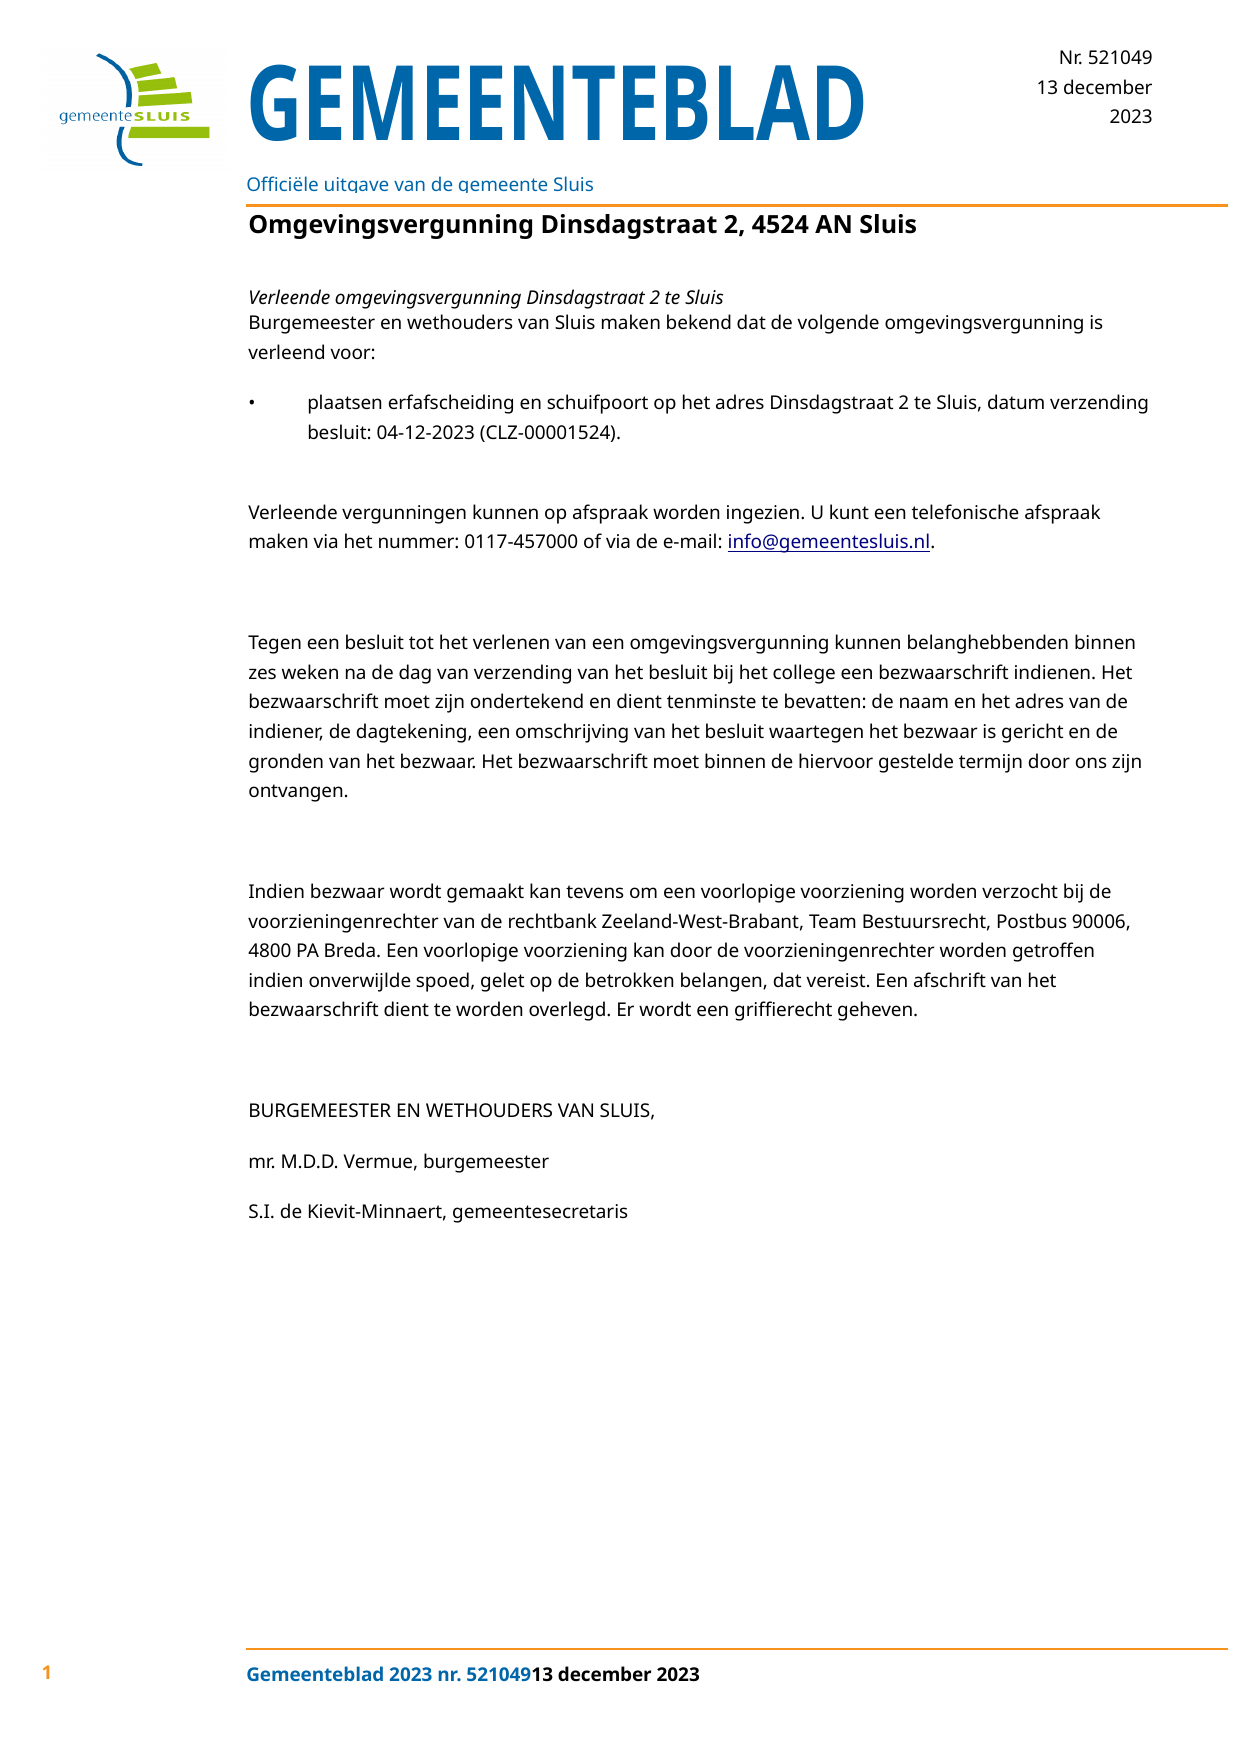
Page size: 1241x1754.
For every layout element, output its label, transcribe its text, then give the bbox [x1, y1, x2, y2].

text mr. M.D.D. Vermue, burgemeester [248, 1148, 1152, 1174]
list plaatsen erfafscheiding en schuifpoort op het adres Dinsdagstraat 2 te Sluis, datum verzending besluit: 04-12-2023 (CLZ-00001524). [248, 389, 1152, 445]
text Verleende vergunningen kunnen op afspraak worden ingezien. U kunt een telefonische afspraak maken via het nummer: 0117-457000 of via de e-mail: info@gemeentesluis.nl. [248, 499, 1152, 554]
text Omgevingsvergunning Dinsdagstraat 2, 4524 AN Sluis [248, 207, 1152, 241]
text Verleende omgevingsvergunning Dinsdagstraat 2 te Sluis [248, 284, 1152, 309]
text BURGEMEESTER EN WETHOUDERS VAN SLUIS, [248, 1097, 1152, 1123]
text Tegen een besluit tot het verlenen van een omgevingsvergunning kunnen belanghebbenden binnen zes weken na de dag van verzending van het besluit bij het college een bezwaarschrift indienen. Het bezwaarschrift moet zijn ondertekend en dient tenminste te bevatten: de naam en het adres van de indiener, de dagtekening, een omschrijving van het besluit waartegen het bezwaar is gericht en de gronden van het bezwaar. Het bezwaarschrift moet binnen de hiervoor gestelde termijn door ons zijn ontvangen. [248, 629, 1152, 803]
text Indien bezwaar wordt gemaakt kan tevens om een voorlopige voorziening worden verzocht bij de voorzieningenrechter van de rechtbank Zeeland-West-Brabant, Team Bestuursrecht, Postbus 90006, 4800 PA Breda. Een voorlopige voorziening kan door de voorzieningenrechter worden getroffen indien onverwijlde spoed, gelet op de betrokken belangen, dat vereist. Een afschrift van het bezwaarschrift dient te worden overlegd. Er wordt een griffierecht geheven. [248, 878, 1152, 1022]
text S.I. de Kievit-Minnaert, gemeentesecretaris [248, 1198, 1152, 1224]
picture [41, 47, 231, 172]
text Burgemeester en wethouders van Sluis maken bekend dat de volgende omgevingsvergunning is verleend voor: [248, 309, 1152, 365]
